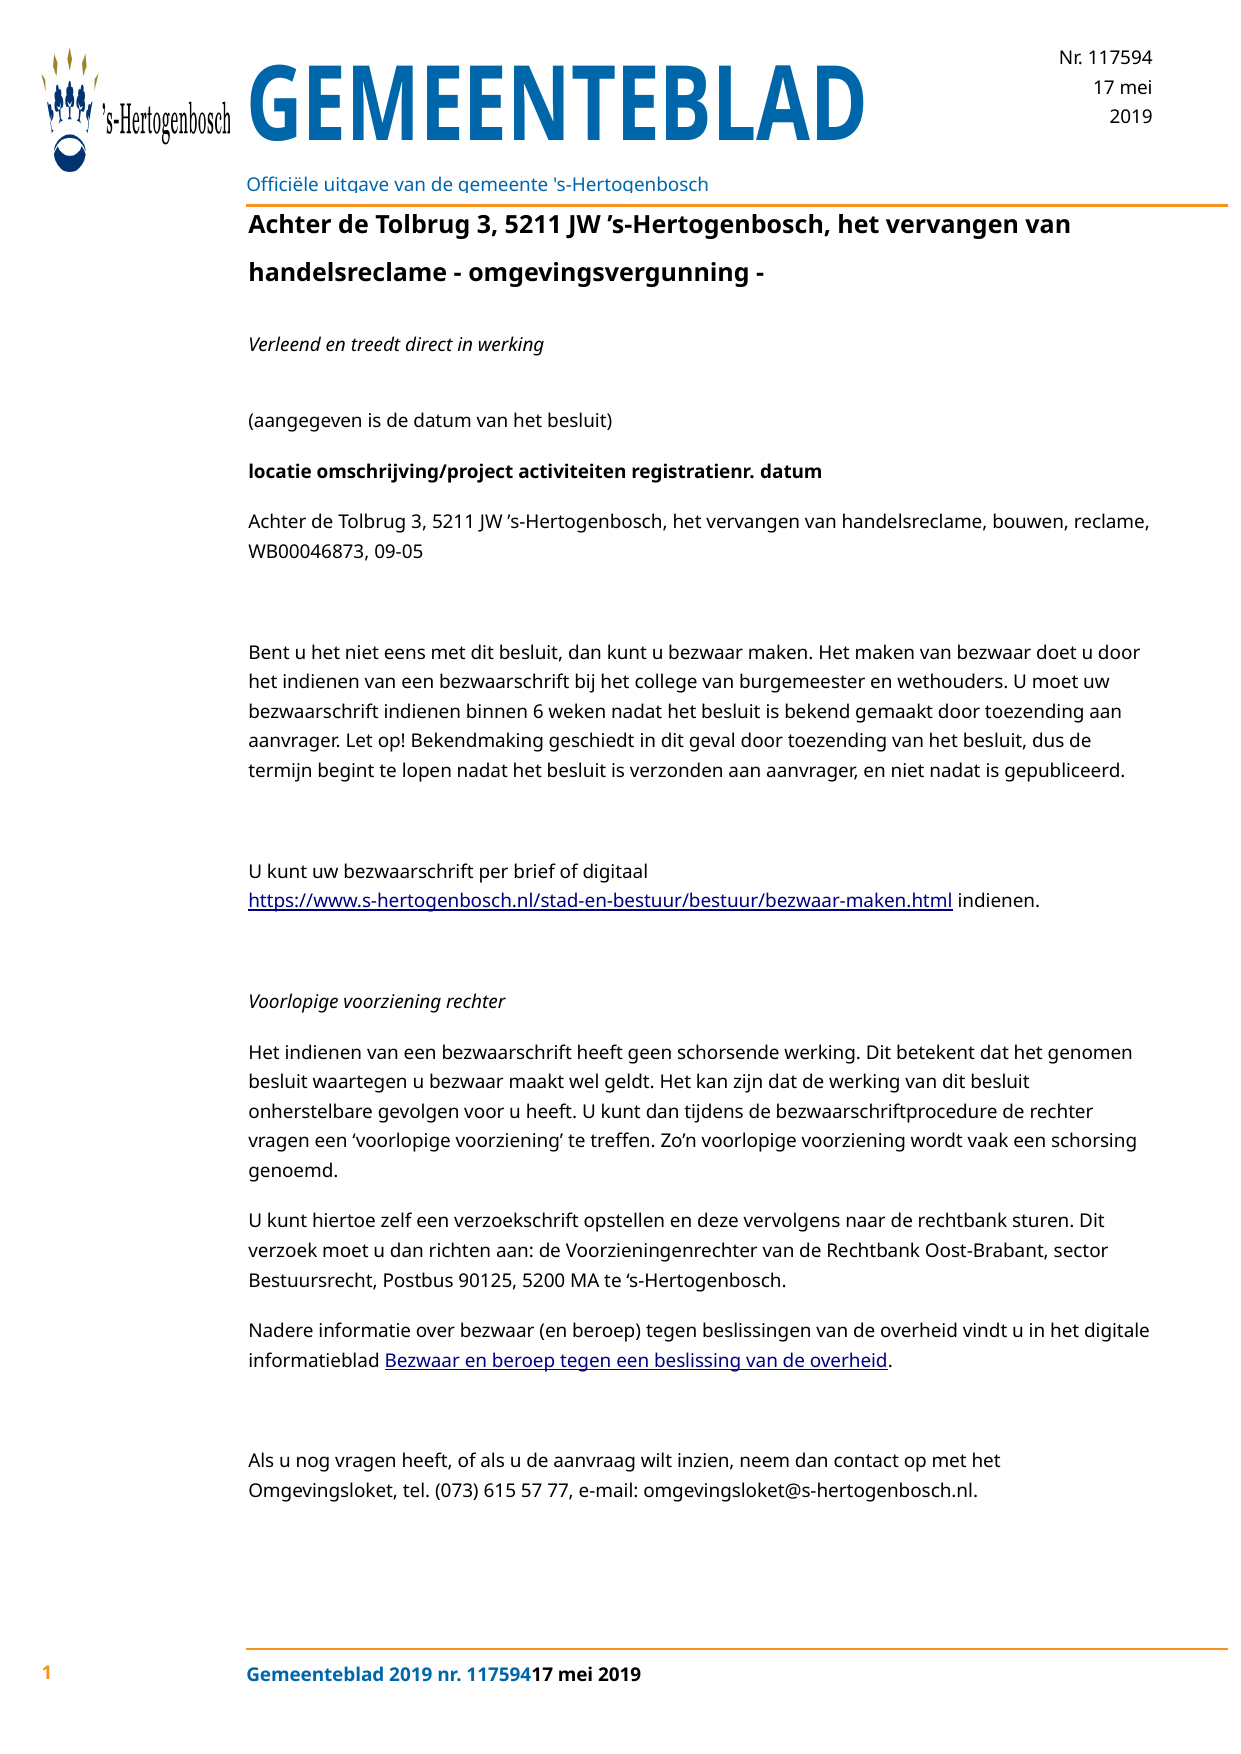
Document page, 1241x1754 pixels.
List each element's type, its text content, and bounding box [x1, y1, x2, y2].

text Achter de Tolbrug 3, 5211 JW ’s-Hertogenbosch, het vervangen van handelsreclame - omgevingsvergunning - [248, 207, 1152, 288]
text (aangegeven is de datum van het besluit) [248, 408, 1152, 433]
text Bent u het niet eens met dit besluit, dan kunt u bezwaar maken. Het maken van bezwaar doet u door het indienen van een bezwaarschrift bij het college van burgemeester en wethouders. U moet uw bezwaarschrift indienen binnen 6 weken nadat het besluit is bekend gemaakt door toezending aan aanvrager. Let op! Bekendmaking geschiedt in dit geval door toezending van het besluit, dus de termijn begint te lopen nadat het besluit is verzonden aan aanvrager, en niet nadat is gepubliceerd. [248, 639, 1152, 783]
text Als u nog vragen heeft, of als u de aanvraag wilt inzien, neem dan contact op met het Omgevingsloket, tel. (073) 615 57 77, e-mail: omgevingsloket@s-hertogenbosch.nl. [248, 1448, 1152, 1503]
text Het indienen van een bezwaarschrift heeft geen schorsende werking. Dit betekent dat het genomen besluit waartegen u bezwaar maakt wel geldt. Het kan zijn dat de werking van dit besluit onherstelbare gevolgen voor u heeft. U kunt dan tijdens de bezwaarschriftprocedure de rechter vragen een ‘voorlopige voorziening’ te treffen. Zo’n voorlopige voorziening wordt vaak een schorsing genoemd. [248, 1039, 1152, 1183]
text locatie omschrijving/project activiteiten registratienr. datum [248, 458, 1152, 484]
text Verleend en treedt direct in werking [248, 331, 1152, 357]
picture [41, 47, 231, 172]
text Voorlopige voorziening rechter [248, 988, 1152, 1014]
text U kunt uw bezwaarschrift per brief of digitaal https://www.s-hertogenbosch.nl/stad-en-bestuur/bestuur/bezwaar-maken.html indienen. [248, 858, 1152, 913]
text Nadere informatie over bezwaar (en beroep) tegen beslissingen van de overheid vindt u in het digitale informatieblad Bezwaar en beroep tegen een beslissing van de overheid. [248, 1317, 1152, 1372]
text Achter de Tolbrug 3, 5211 JW ’s-Hertogenbosch, het vervangen van handelsreclame, bouwen, reclame, WB00046873, 09-05 [248, 508, 1152, 564]
text U kunt hiertoe zelf een verzoekschrift opstellen en deze vervolgens naar de rechtbank sturen. Dit verzoek moet u dan richten aan: de Voorzieningenrechter van de Rechtbank Oost-Brabant, sector Bestuursrecht, Postbus 90125, 5200 MA te ‘s-Hertogenbosch. [248, 1208, 1152, 1292]
